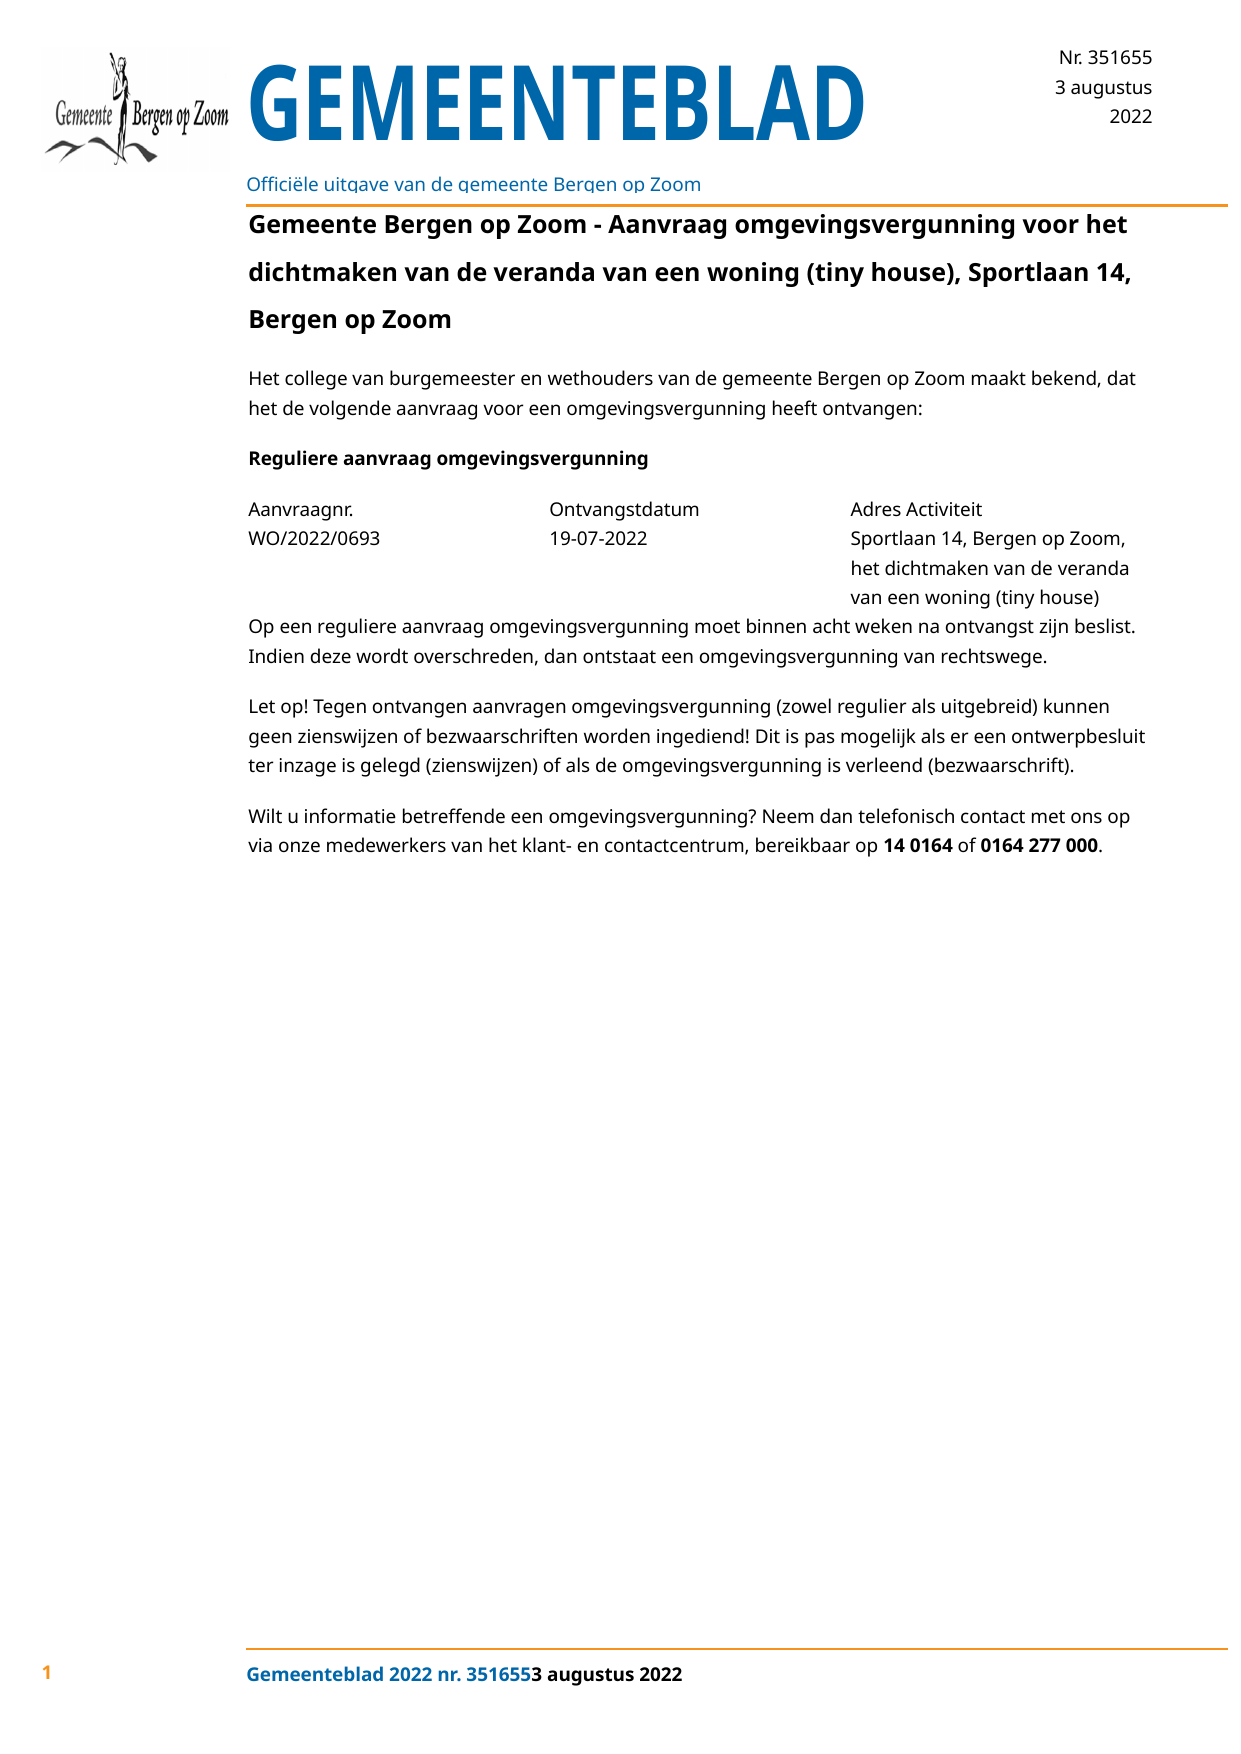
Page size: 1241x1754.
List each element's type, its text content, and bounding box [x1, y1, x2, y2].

table_header 19-07-2022 [549, 525, 850, 610]
text Reguliere aanvraag omgevingsvergunning [248, 446, 1152, 471]
table_header Sportlaan 14, Bergen op Zoom, het dichtmaken van de veranda van een woning (tiny house) [850, 525, 1152, 610]
table_header Adres Activiteit [850, 496, 1152, 522]
text Wilt u informatie betreffende een omgevingsvergunning? Neem dan telefonisch contact met ons op via onze medewerkers van het klant- en contactcentrum, bereikbaar op 14 0164 of 0164 277 000. [248, 803, 1152, 858]
text Op een reguliere aanvraag omgevingsvergunning moet binnen acht weken na ontvangst zijn beslist. Indien deze wordt overschreden, dan ontstaat een omgevingsvergunning van rechtswege. [248, 613, 1152, 668]
table_header Ontvangstdatum [549, 496, 850, 522]
text Het college van burgemeester en wethouders van de gemeente Bergen op Zoom maakt bekend, dat het de volgende aanvraag voor een omgevingsvergunning heeft ontvangen: [248, 366, 1152, 421]
table_header WO/2022/0693 [248, 525, 549, 610]
table_header Aanvraagnr. [248, 496, 549, 522]
text Gemeente Bergen op Zoom - Aanvraag omgevingsvergunning voor het dichtmaken van de veranda van een woning (tiny house), Sportlaan 14, Bergen op Zoom [248, 207, 1152, 336]
picture [41, 47, 231, 172]
text Let op! Tegen ontvangen aanvragen omgevingsvergunning (zowel regulier als uitgebreid) kunnen geen zienswijzen of bezwaarschriften worden ingediend! Dit is pas mogelijk als er een ontwerpbesluit ter inzage is gelegd (zienswijzen) of als de omgevingsvergunning is verleend (bezwaarschrift). [248, 693, 1152, 778]
